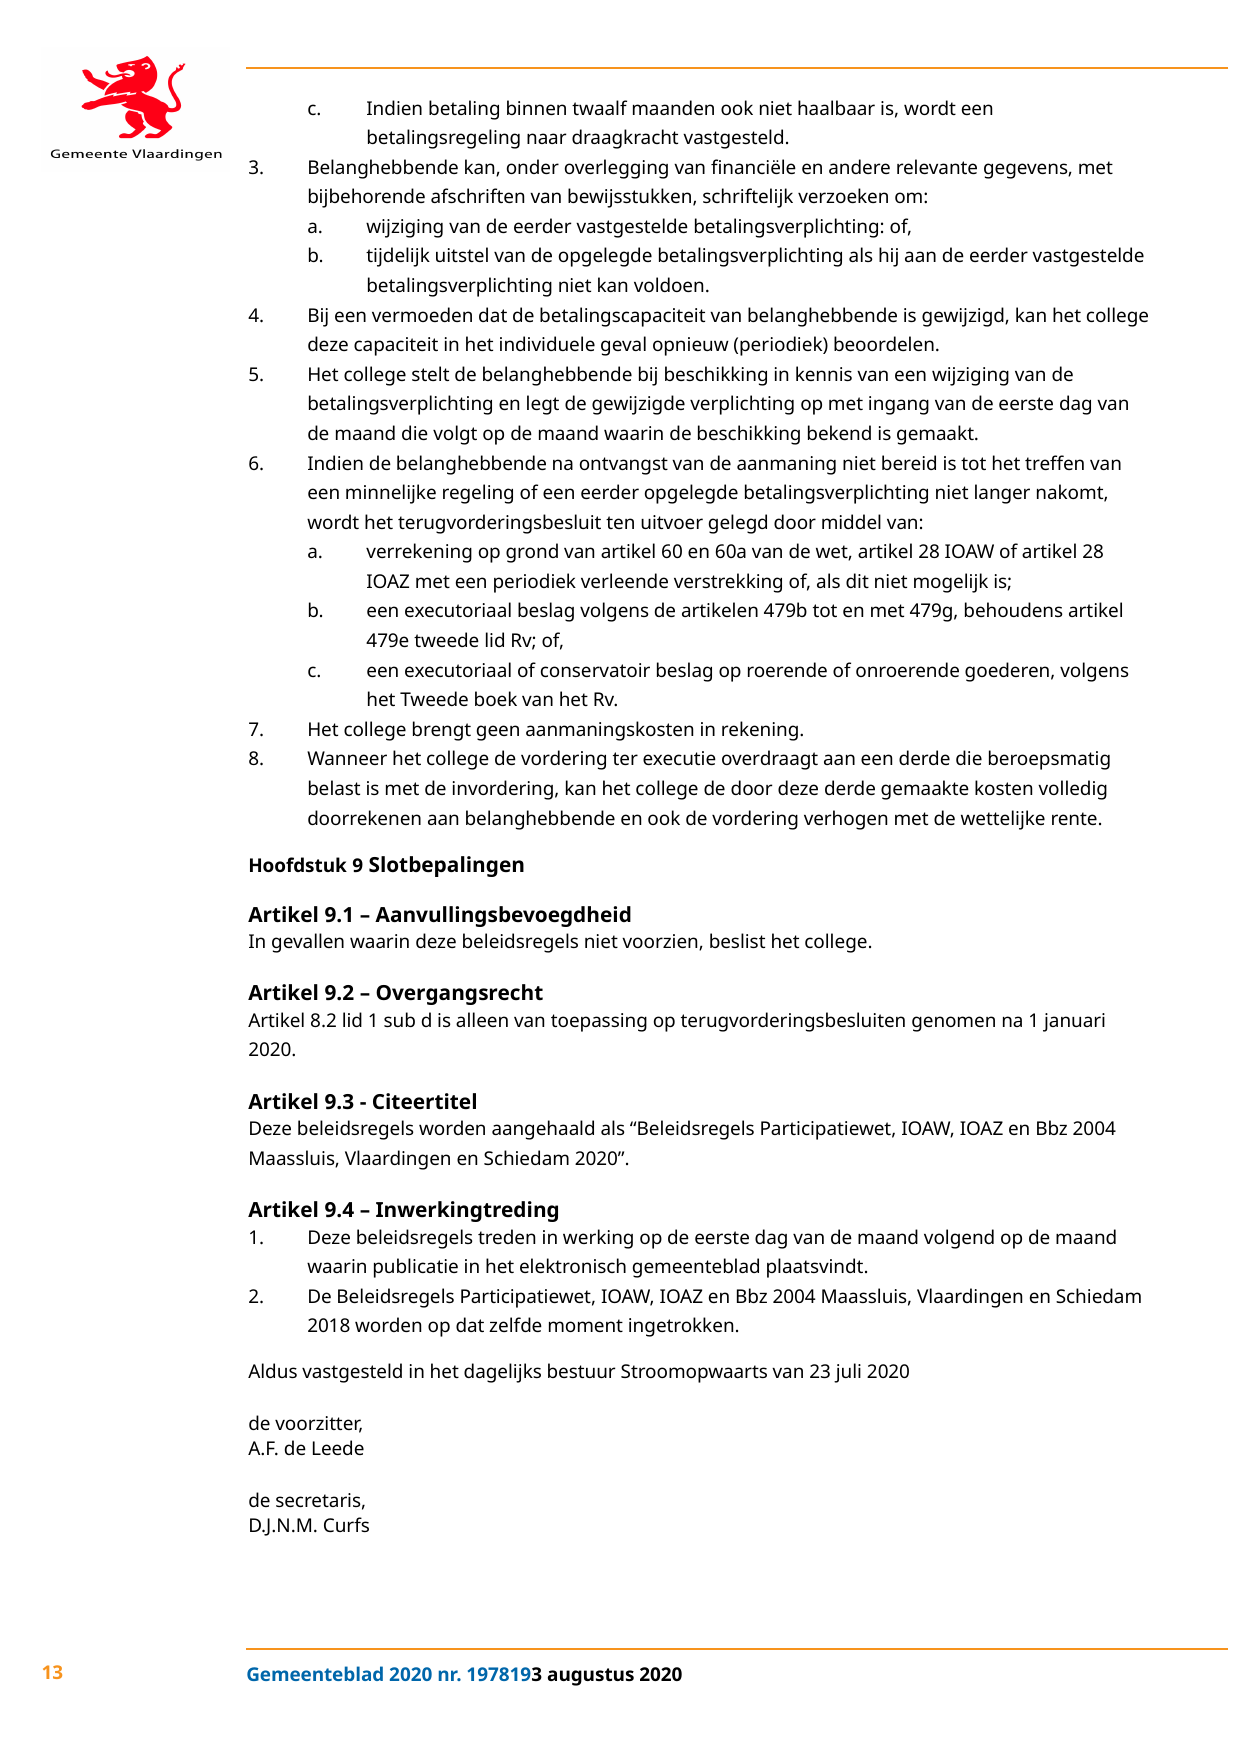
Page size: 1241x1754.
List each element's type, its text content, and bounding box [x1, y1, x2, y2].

list een executoriaal beslag volgens de artikelen 479b tot en met 479g, behoudens artikel 479e tweede lid Rv; of, [307, 598, 1152, 653]
list Het college stelt de belanghebbende bij beschikking in kennis van een wijziging van de betalingsverplichting en legt de gewijzigde verplichting op met ingang van de eerste dag van de maand die volgt op de maand waarin de beschikking bekend is gemaakt. [248, 361, 1152, 446]
list Het college brengt geen aanmaningskosten in rekening. [248, 716, 1152, 742]
text Aldus vastgesteld in het dagelijks bestuur Stroomopwaarts van 23 juli 2020 [248, 1358, 1152, 1384]
list Indien betaling binnen twaalf maanden ook niet haalbaar is, wordt een betalingsregeling naar draagkracht vastgesteld. [307, 95, 1152, 150]
text Artikel 9.3 - Citeertitel [248, 1087, 1152, 1115]
text Artikel 9.2 – Overgangsrecht [248, 978, 1152, 1007]
text A.F. de Leede [248, 1435, 1152, 1461]
list Belanghebbende kan, onder overlegging van financiële en andere relevante gegevens, met bijbehorende afschriften van bewijsstukken, schriftelijk verzoeken om: [248, 154, 1152, 209]
list Bij een vermoeden dat de betalingscapaciteit van belanghebbende is gewijzigd, kan het college deze capaciteit in het individuele geval opnieuw (periodiek) beoordelen. [248, 302, 1152, 357]
list Wanneer het college de vordering ter executie overdraagt aan een derde die beroepsmatig belast is met de invordering, kan het college de door deze derde gemaakte kosten volledig doorrekenen aan belanghebbende en ook de vordering verhogen met de wettelijke rente. [248, 746, 1152, 831]
text Artikel 8.2 lid 1 sub d is alleen van toepassing op terugvorderingsbesluiten genomen na 1 januari 2020. [248, 1007, 1152, 1062]
text D.J.N.M. Curfs [248, 1513, 1152, 1538]
text Artikel 9.1 – Aanvullingsbevoegdheid [248, 900, 1152, 928]
list tijdelijk uitstel van de opgelegde betalingsverplichting als hij aan de eerder vastgestelde betalingsverplichting niet kan voldoen. [307, 243, 1152, 298]
text de voorzitter, [248, 1410, 1152, 1435]
list Indien de belanghebbende na ontvangst van de aanmaning niet bereid is tot het treffen van een minnelijke regeling of een eerder opgelegde betalingsverplichting niet langer nakomt, wordt het terugvorderingsbesluit ten uitvoer gelegd door middel van: [248, 450, 1152, 535]
text Deze beleidsregels worden aangehaald als “Beleidsregels Participatiewet, IOAW, IOAZ en Bbz 2004 Maassluis, Vlaardingen en Schiedam 2020”. [248, 1115, 1152, 1171]
list De Beleidsregels Participatiewet, IOAW, IOAZ en Bbz 2004 Maassluis, Vlaardingen en Schiedam 2018 worden op dat zelfde moment ingetrokken. [248, 1283, 1152, 1338]
list verrekening op grond van artikel 60 en 60a van de wet, artikel 28 IOAW of artikel 28 IOAZ met een periodiek verleende verstrekking of, als dit niet mogelijk is; [307, 538, 1152, 594]
list Deze beleidsregels treden in werking op de eerste dag van de maand volgend op de maand waarin publicatie in het elektronisch gemeenteblad plaatsvindt. [248, 1224, 1152, 1279]
text Hoofdstuk 9 Slotbepalingen [248, 850, 1152, 879]
list wijziging van de eerder vastgestelde betalingsverplichting: of, [307, 213, 1152, 239]
picture [41, 47, 231, 172]
list een executoriaal of conservatoir beslag op roerende of onroerende goederen, volgens het Tweede boek van het Rv. [307, 657, 1152, 712]
text de secretaris, [248, 1487, 1152, 1513]
text In gevallen waarin deze beleidsregels niet voorzien, beslist het college. [248, 928, 1152, 954]
text Artikel 9.4 – Inwerkingtreding [248, 1195, 1152, 1224]
